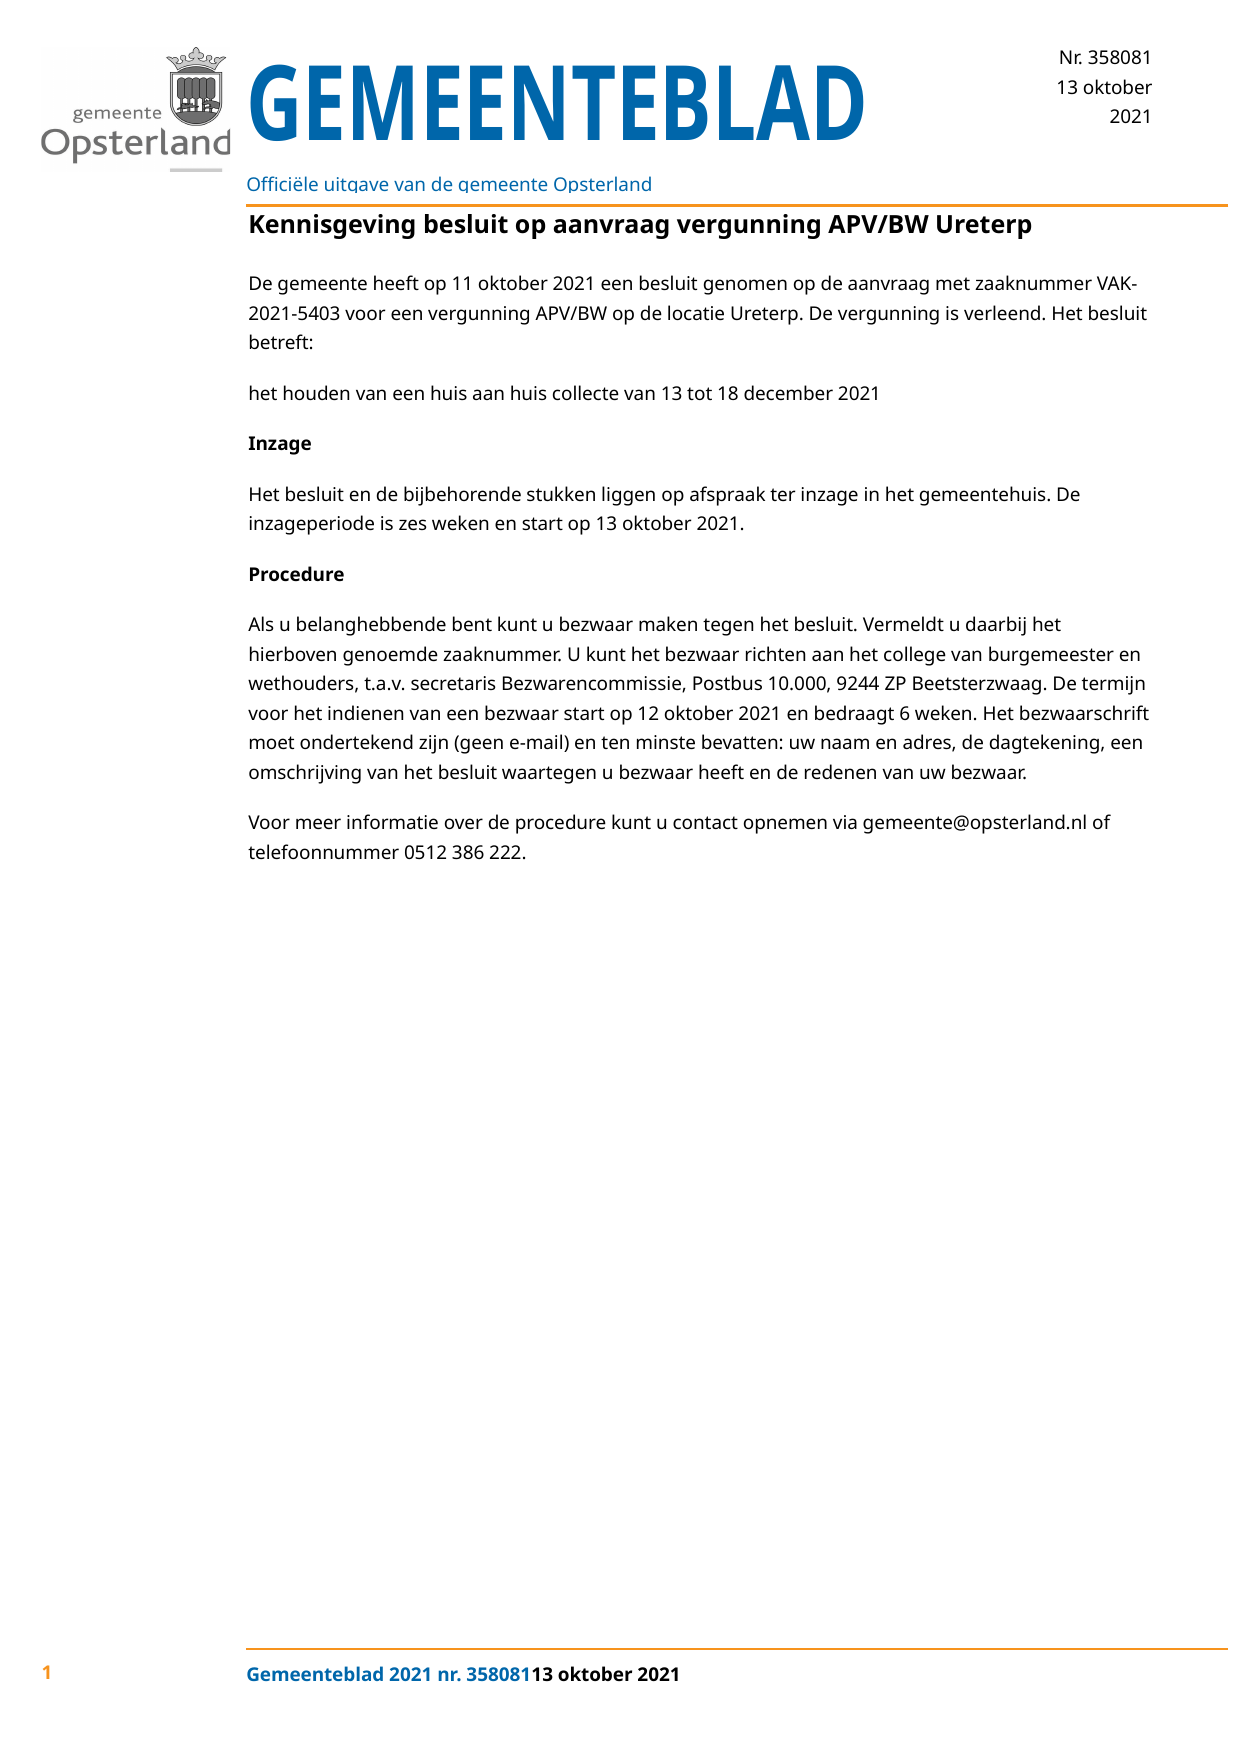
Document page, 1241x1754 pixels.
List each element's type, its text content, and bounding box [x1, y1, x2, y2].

picture [41, 47, 231, 172]
text Het besluit en de bijbehorende stukken liggen op afspraak ter inzage in het gemeentehuis. De inzageperiode is zes weken en start op 13 oktober 2021. [248, 481, 1152, 536]
text Kennisgeving besluit op aanvraag vergunning APV/BW Ureterp [248, 207, 1152, 241]
text Inzage [248, 430, 1152, 456]
text Procedure [248, 561, 1152, 586]
text De gemeente heeft op 11 oktober 2021 een besluit genomen op de aanvraag met zaaknummer VAK-2021-5403 voor een vergunning APV/BW op de locatie Ureterp. De vergunning is verleend. Het besluit betreft: [248, 270, 1152, 355]
text Als u belanghebbende bent kunt u bezwaar maken tegen het besluit. Vermeldt u daarbij het hierboven genoemde zaaknummer. U kunt het bezwaar richten aan het college van burgemeester en wethouders, t.a.v. secretaris Bezwarencommissie, Postbus 10.000, 9244 ZP Beetsterzwaag. De termijn voor het indienen van een bezwaar start op 12 oktober 2021 en bedraagt 6 weken. Het bezwaarschrift moet ondertekend zijn (geen e-mail) en ten minste bevatten: uw naam en adres, de dagtekening, een omschrijving van het besluit waartegen u bezwaar heeft en de redenen van uw bezwaar. [248, 611, 1152, 785]
text het houden van een huis aan huis collecte van 13 tot 18 december 2021 [248, 380, 1152, 406]
text Voor meer informatie over de procedure kunt u contact opnemen via gemeente@opsterland.nl of telefoonnummer 0512 386 222. [248, 809, 1152, 865]
